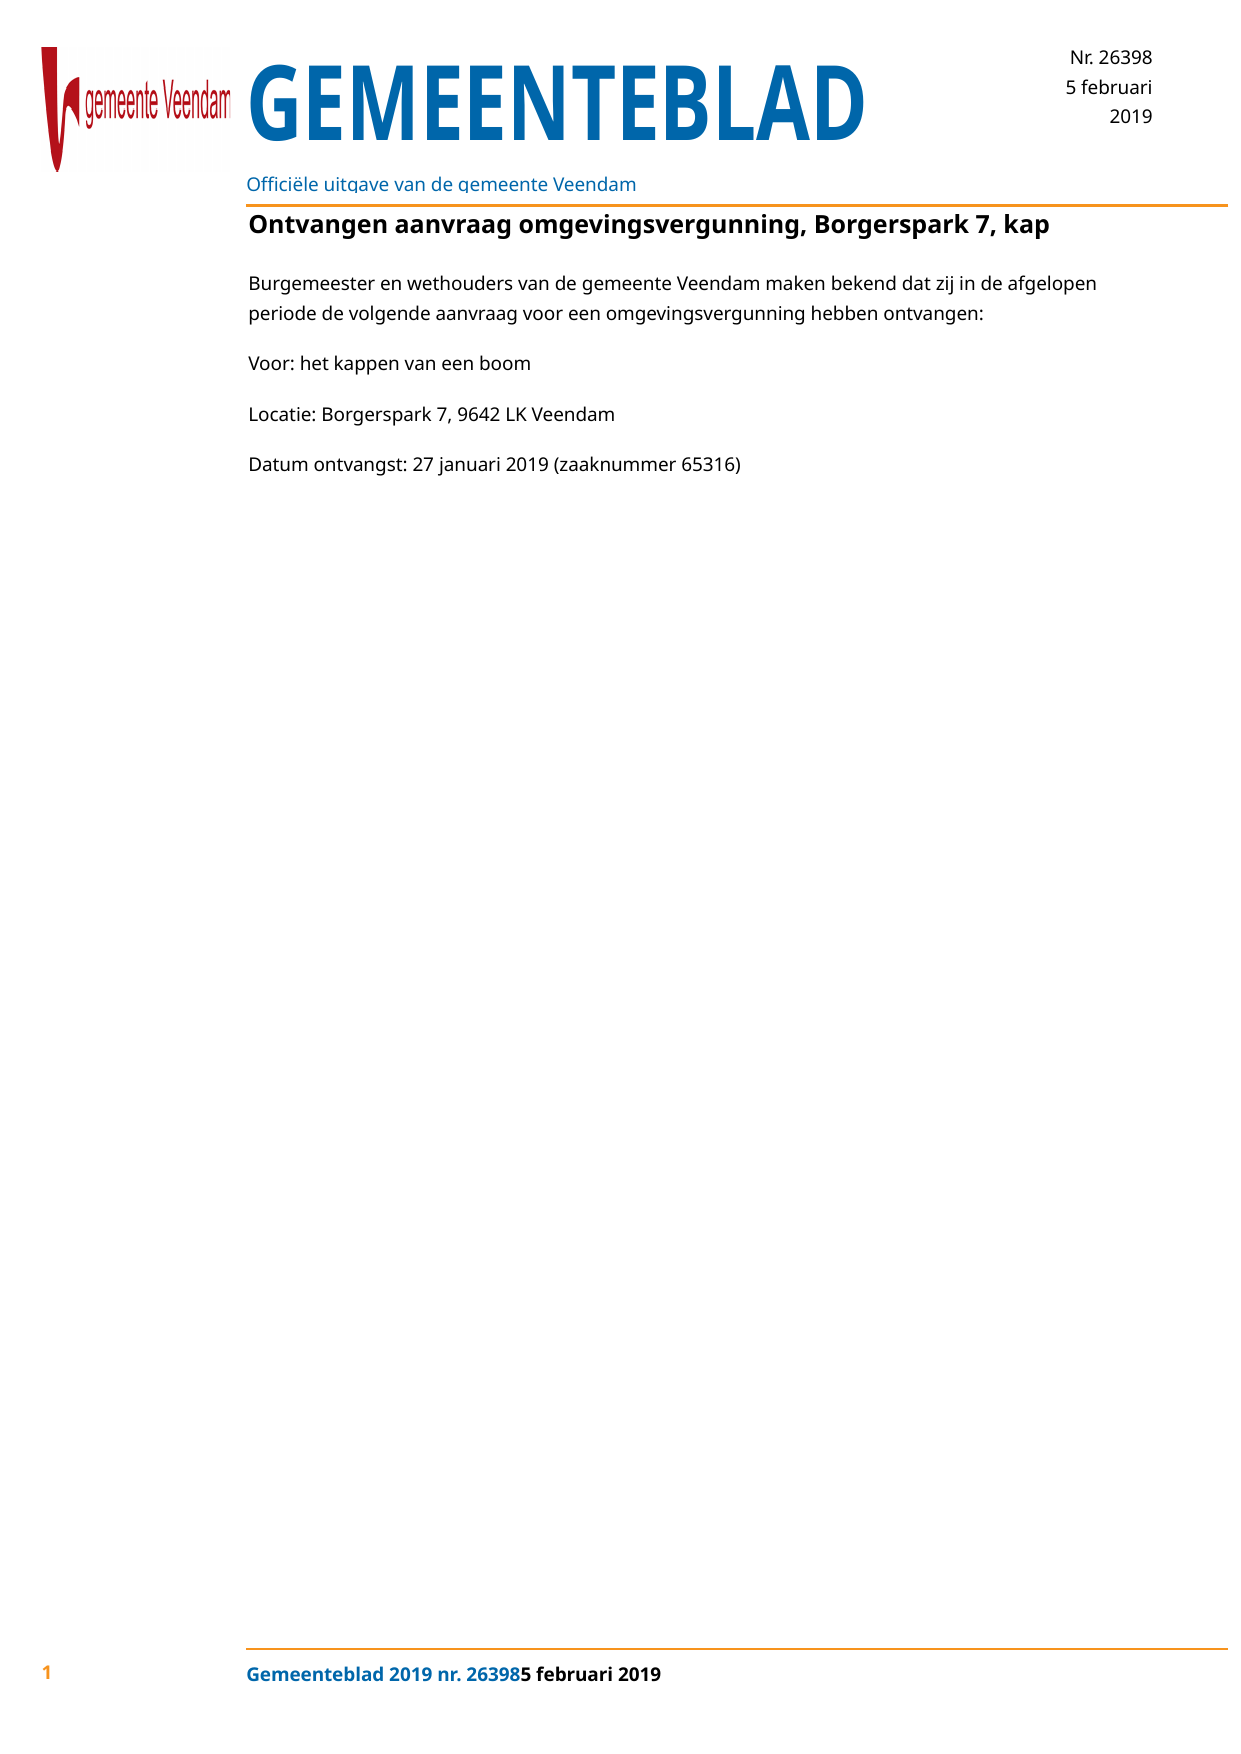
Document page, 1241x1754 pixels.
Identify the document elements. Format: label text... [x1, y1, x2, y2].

text Burgemeester en wethouders van de gemeente Veendam maken bekend dat zij in de afgelopen periode de volgende aanvraag voor een omgevingsvergunning hebben ontvangen: [248, 270, 1152, 326]
picture [41, 47, 231, 172]
text Datum ontvangst: 27 januari 2019 (zaaknummer 65316) [248, 451, 1152, 477]
text Voor: het kappen van een boom [248, 350, 1152, 376]
text Locatie: Borgerspark 7, 9642 LK Veendam [248, 401, 1152, 426]
text Ontvangen aanvraag omgevingsvergunning, Borgerspark 7, kap [248, 207, 1152, 241]
